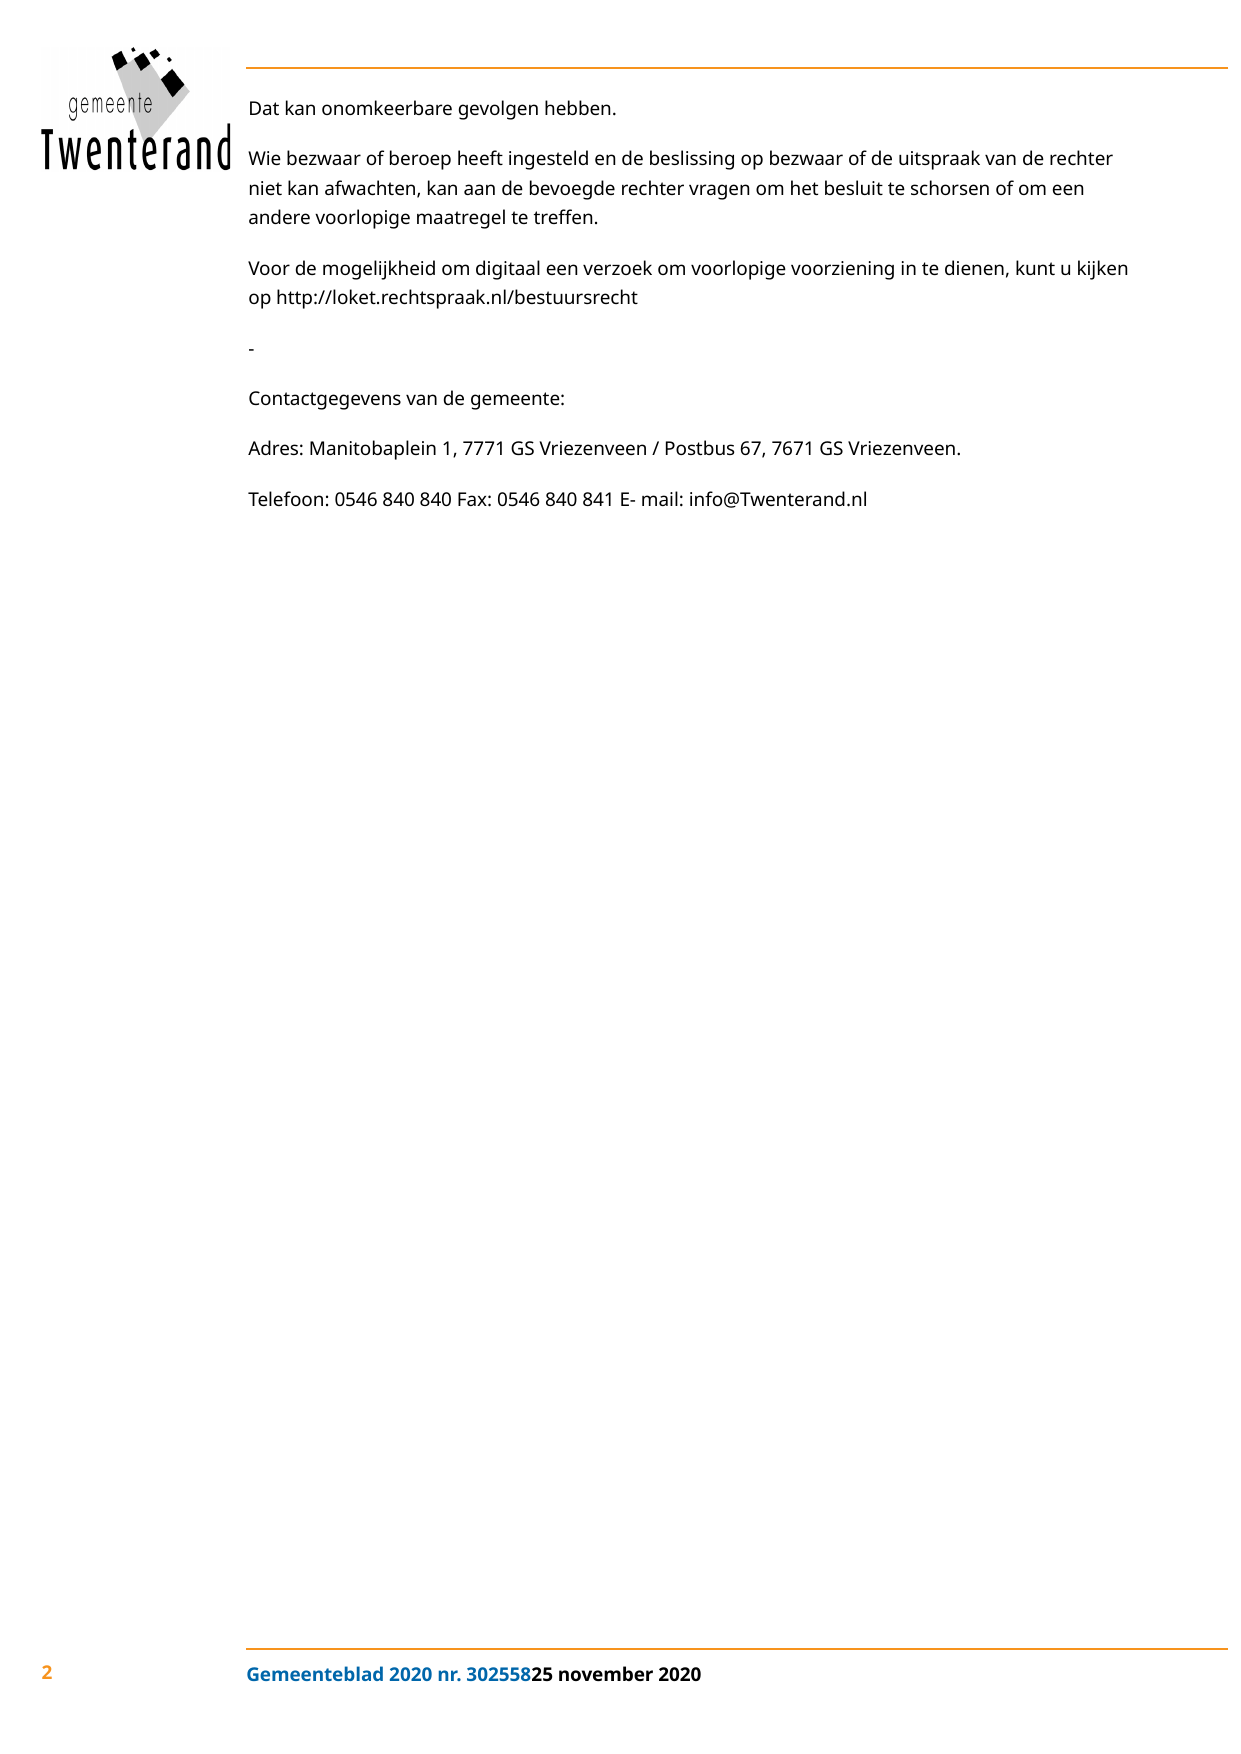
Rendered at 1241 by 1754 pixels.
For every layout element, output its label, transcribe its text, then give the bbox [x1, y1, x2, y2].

text Wie bezwaar of beroep heeft ingesteld en de beslissing op bezwaar of de uitspraak van de rechter niet kan afwachten, kan aan de bevoegde rechter vragen om het besluit te schorsen of om een andere voorlopige maatregel te treffen. [248, 145, 1152, 230]
text Telefoon: 0546 840 840 Fax: 0546 840 841 E- mail: info@Twenterand.nl [248, 486, 1152, 512]
text Adres: Manitobaplein 1, 7771 GS Vriezenveen / Postbus 67, 7671 GS Vriezenveen. [248, 436, 1152, 461]
picture [41, 47, 231, 172]
text Voor de mogelijkheid om digitaal een verzoek om voorlopige voorziening in te dienen, kunt u kijken op http://loket.rechtspraak.nl/bestuursrecht [248, 255, 1152, 310]
text - [248, 335, 1152, 361]
text Contactgegevens van de gemeente: [248, 385, 1152, 411]
text Dat kan onomkeerbare gevolgen hebben. [248, 95, 1152, 121]
